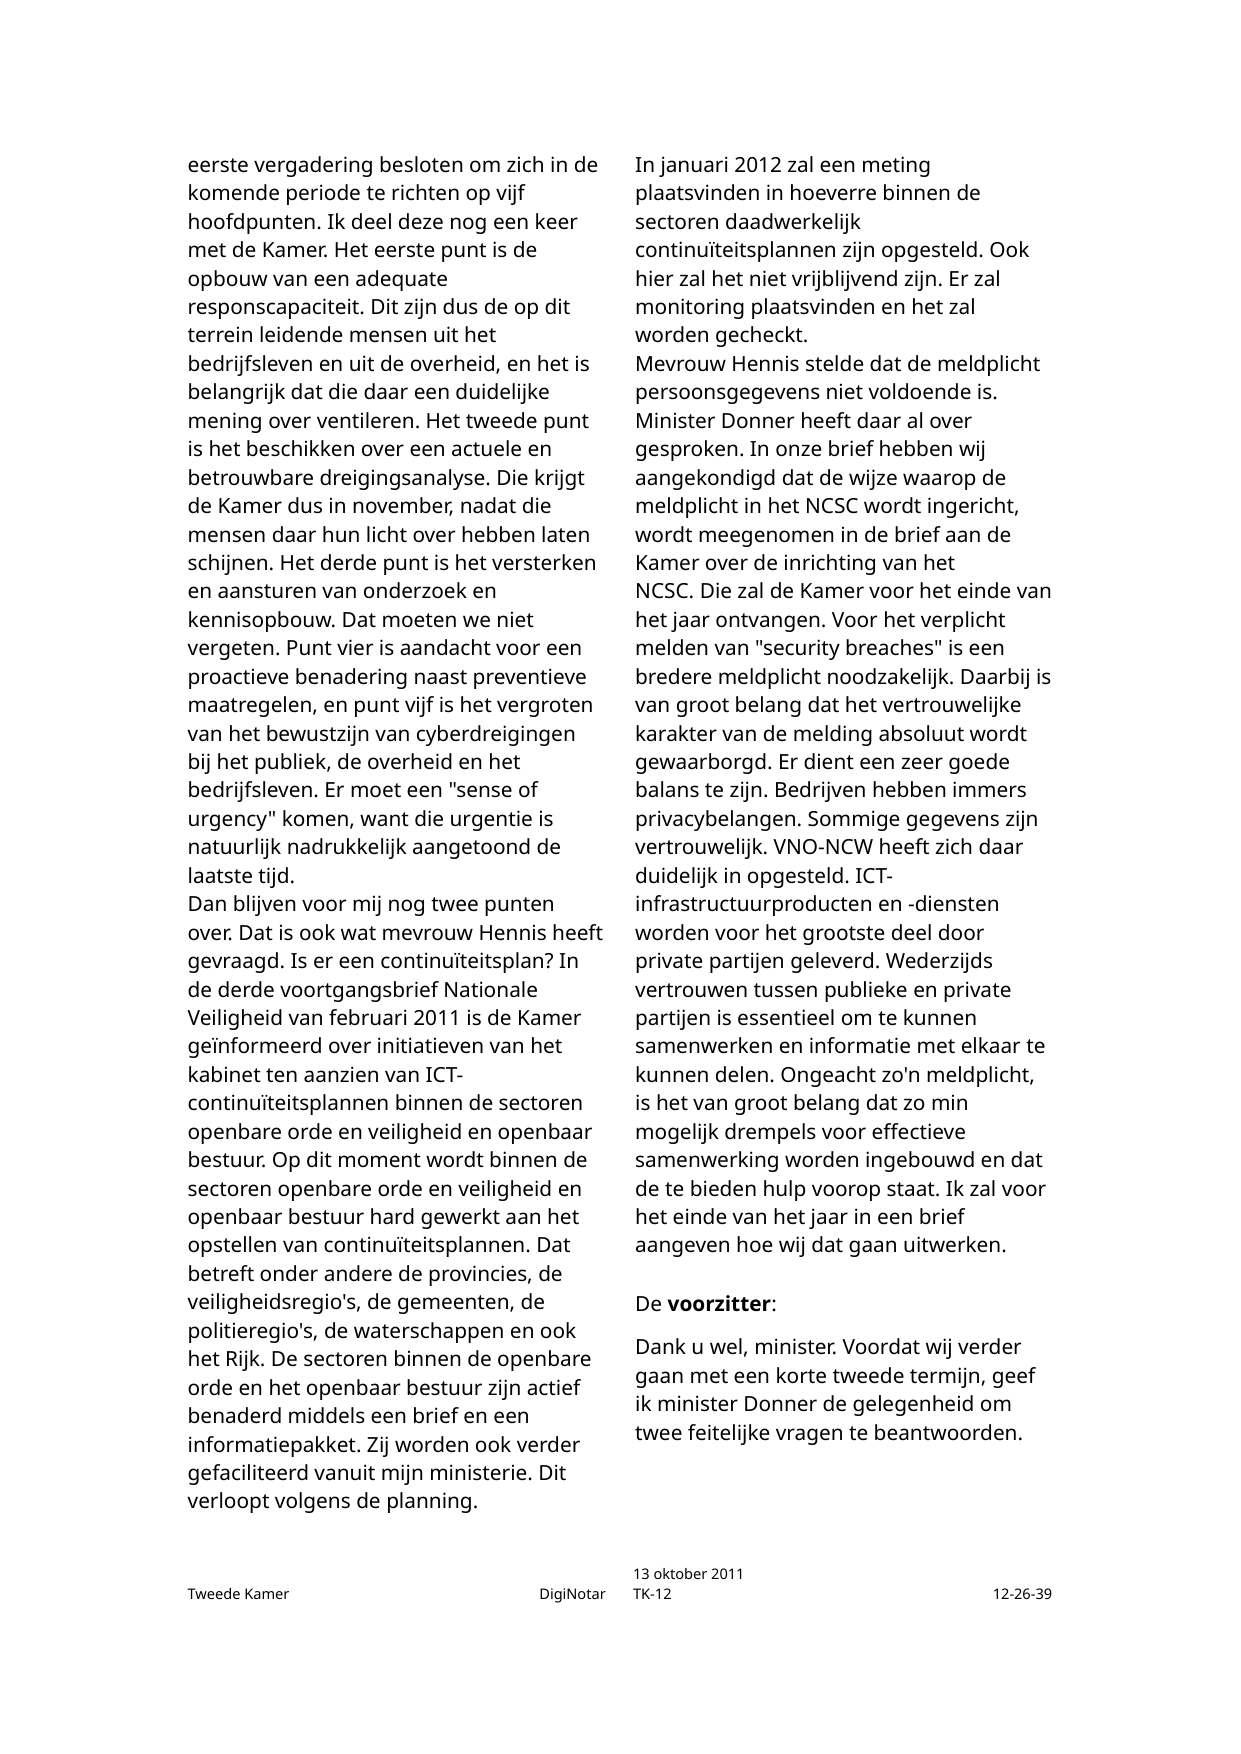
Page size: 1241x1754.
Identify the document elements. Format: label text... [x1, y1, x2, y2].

text Dank u wel, minister. Voordat wij verder gaan met een korte tweede termijn, geef ik minister Donner de gelegenheid om twee feitelijke vragen te beantwoorden. [635, 1332, 1053, 1446]
text Mevrouw Hennis stelde dat de meldplicht persoonsgegevens niet voldoende is. Minister Donner heeft daar al over gesproken. In onze brief hebben wij aangekondigd dat de wijze waarop de meldplicht in het NCSC wordt ingericht, wordt meegenomen in de brief aan de Kamer over de inrichting van het NCSC. Die zal de Kamer voor het einde van het jaar ontvangen. Voor het verplicht melden van "security breaches" is een bredere meldplicht noodzakelijk. Daarbij is van groot belang dat het vertrouwelijke karakter van de melding absoluut wordt gewaarborgd. Er dient een zeer goede balans te zijn. Bedrijven hebben immers privacybelangen. Sommige gegevens zijn vertrouwelijk. VNO-NCW heeft zich daar duidelijk in opgesteld. ICT-infrastructuurproducten en -diensten worden voor het grootste deel door private partijen geleverd. Wederzijds vertrouwen tussen publieke en private partijen is essentieel om te kunnen samenwerken en informatie met elkaar te kunnen delen. Ongeacht zo'n meldplicht, is het van groot belang dat zo min mogelijk drempels voor effectieve samenwerking worden ingebouwd en dat de te bieden hulp voorop staat. Ik zal voor het einde van het jaar in een brief aangeven hoe wij dat gaan uitwerken. [635, 349, 1053, 1259]
text eerste vergadering besloten om zich in de komende periode te richten op vijf hoofdpunten. Ik deel deze nog een keer met de Kamer. Het eerste punt is de opbouw van een adequate responscapaciteit. Dit zijn dus de op dit terrein leidende mensen uit het bedrijfsleven en uit de overheid, en het is belangrijk dat die daar een duidelijke mening over ventileren. Het tweede punt is het beschikken over een actuele en betrouwbare dreigingsanalyse. Die krijgt de Kamer dus in november, nadat die mensen daar hun licht over hebben laten schijnen. Het derde punt is het versterken en aansturen van onderzoek en kennisopbouw. Dat moeten we niet vergeten. Punt vier is aandacht voor een proactieve benadering naast preventieve maatregelen, en punt vijf is het vergroten van het bewustzijn van cyberdreigingen bij het publiek, de overheid en het bedrijfsleven. Er moet een "sense of urgency" komen, want die urgentie is natuurlijk nadrukkelijk aangetoond de laatste tijd. [187, 150, 605, 889]
text Dan blijven voor mij nog twee punten over. Dat is ook wat mevrouw Hennis heeft gevraagd. Is er een continuïteitsplan? In de derde voortgangsbrief Nationale Veiligheid van februari 2011 is de Kamer geïnformeerd over initiatieven van het kabinet ten aanzien van ICT-continuïteitsplannen binnen de sectoren openbare orde en veiligheid en openbaar bestuur. Op dit moment wordt binnen de sectoren openbare orde en veiligheid en openbaar bestuur hard gewerkt aan het opstellen van continuïteitsplannen. Dat betreft onder andere de provincies, de veiligheidsregio's, de gemeenten, de politieregio's, de waterschappen en ook het Rijk. De sectoren binnen de openbare orde en het openbaar bestuur zijn actief benaderd middels een brief en een informatiepakket. Zij worden ook verder gefaciliteerd vanuit mijn ministerie. Dit verloopt volgens de planning. [187, 889, 605, 1515]
text In januari 2012 zal een meting plaatsvinden in hoeverre binnen de sectoren daadwerkelijk continuïteitsplannen zijn opgesteld. Ook hier zal het niet vrijblijvend zijn. Er zal monitoring plaatsvinden en het zal worden gecheckt. [635, 150, 1053, 349]
text  [635, 1476, 1053, 1505]
text De voorzitter: [635, 1289, 1053, 1317]
